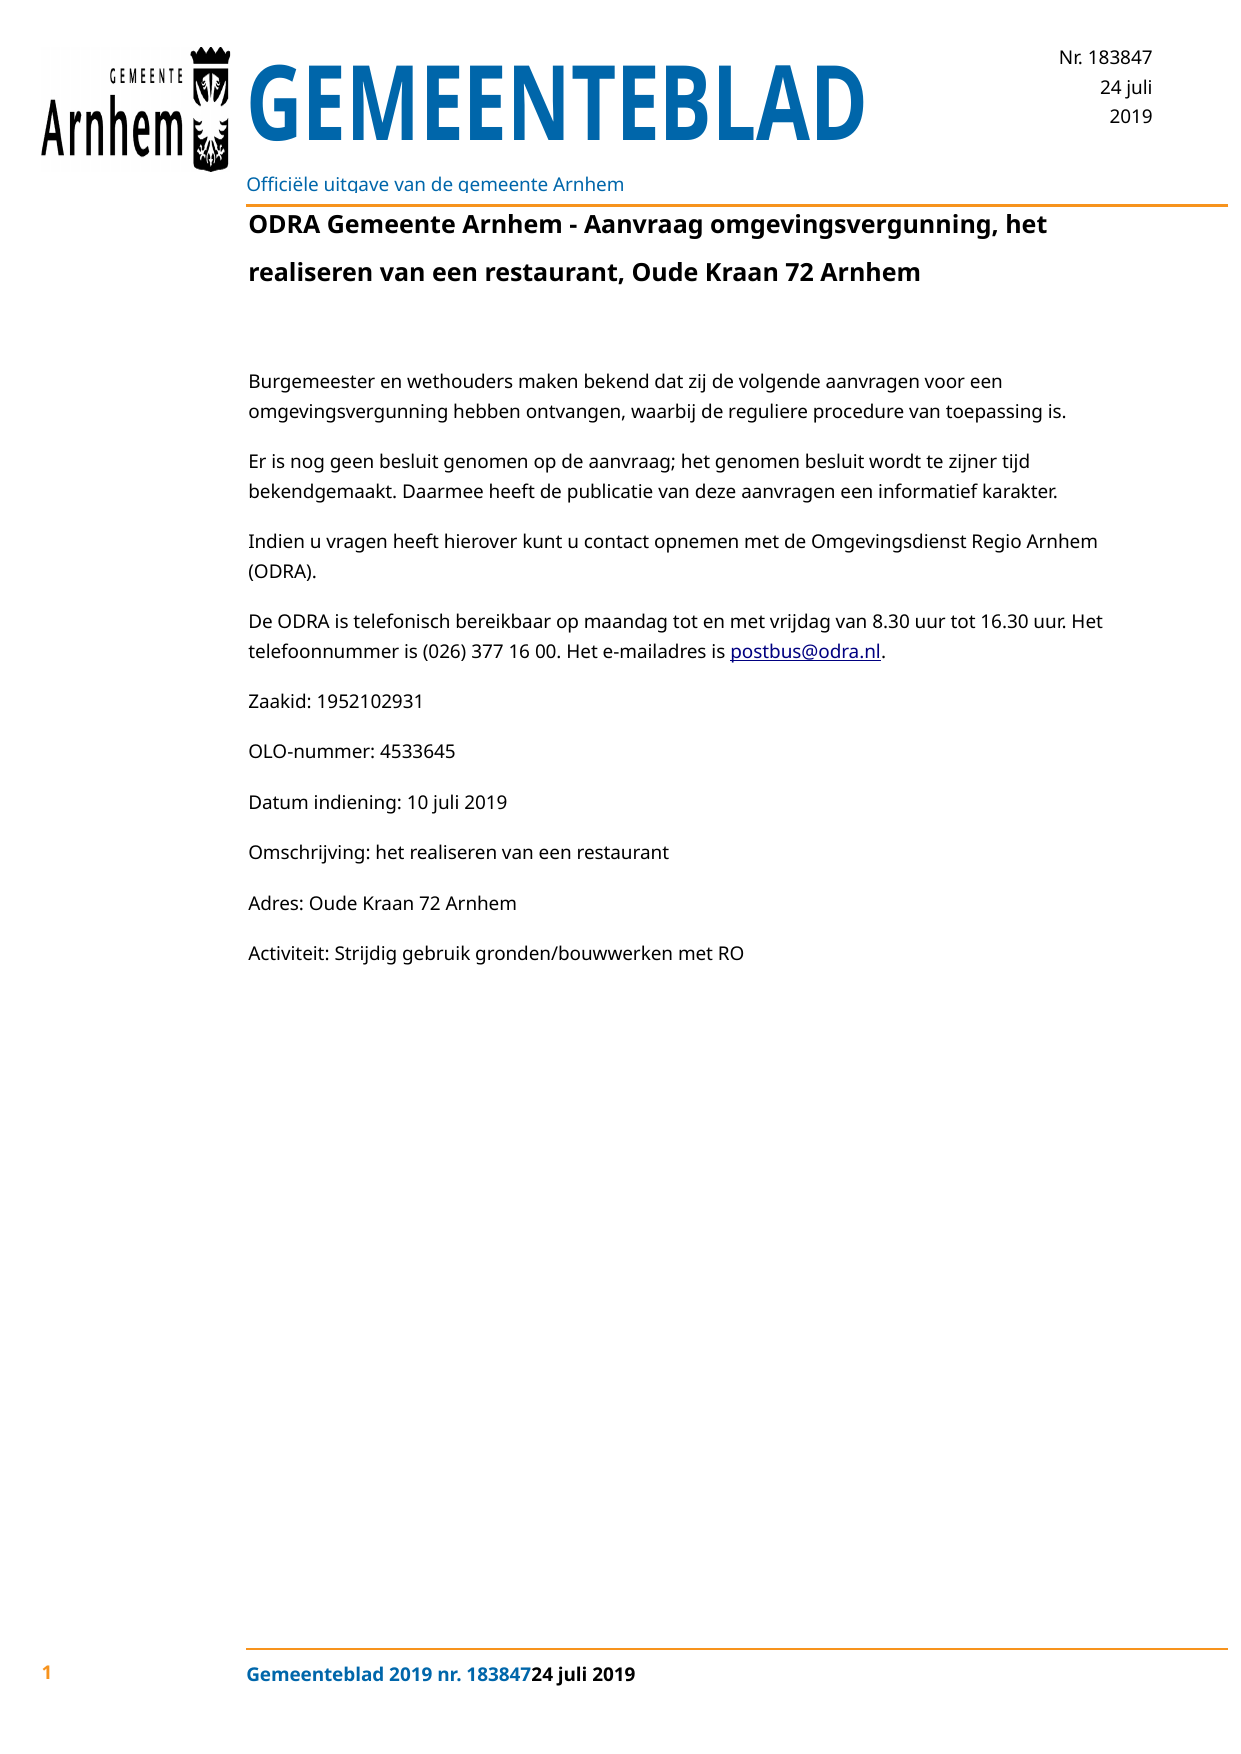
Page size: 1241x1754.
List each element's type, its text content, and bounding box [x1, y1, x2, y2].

text Activiteit: Strijdig gebruik gronden/bouwwerken met RO [248, 940, 1152, 966]
text Indien u vragen heeft hierover kunt u contact opnemen met de Omgevingsdienst Regio Arnhem (ODRA). [248, 528, 1152, 584]
picture [41, 47, 231, 172]
text ODRA Gemeente Arnhem - Aanvraag omgevingsvergunning, het realiseren van een restaurant, Oude Kraan 72 Arnhem [248, 207, 1152, 288]
text Datum indiening: 10 juli 2019 [248, 789, 1152, 815]
text Er is nog geen besluit genomen op de aanvraag; het genomen besluit wordt te zijner tijd bekendgemaakt. Daarmee heeft de publicatie van deze aanvragen een informatief karakter. [248, 448, 1152, 504]
text Burgemeester en wethouders maken bekend dat zij de volgende aanvragen voor een omgevingsvergunning hebben ontvangen, waarbij de reguliere procedure van toepassing is. [248, 368, 1152, 424]
text Adres: Oude Kraan 72 Arnhem [248, 890, 1152, 916]
text Omschrijving: het realiseren van een restaurant [248, 839, 1152, 865]
text Zaakid: 1952102931 [248, 688, 1152, 714]
text OLO-nummer: 4533645 [248, 739, 1152, 764]
text De ODRA is telefonisch bereikbaar op maandag tot en met vrijdag van 8.30 uur tot 16.30 uur. Het telefoonnummer is (026) 377 16 00. Het e-mailadres is postbus@odra.nl. [248, 608, 1152, 664]
